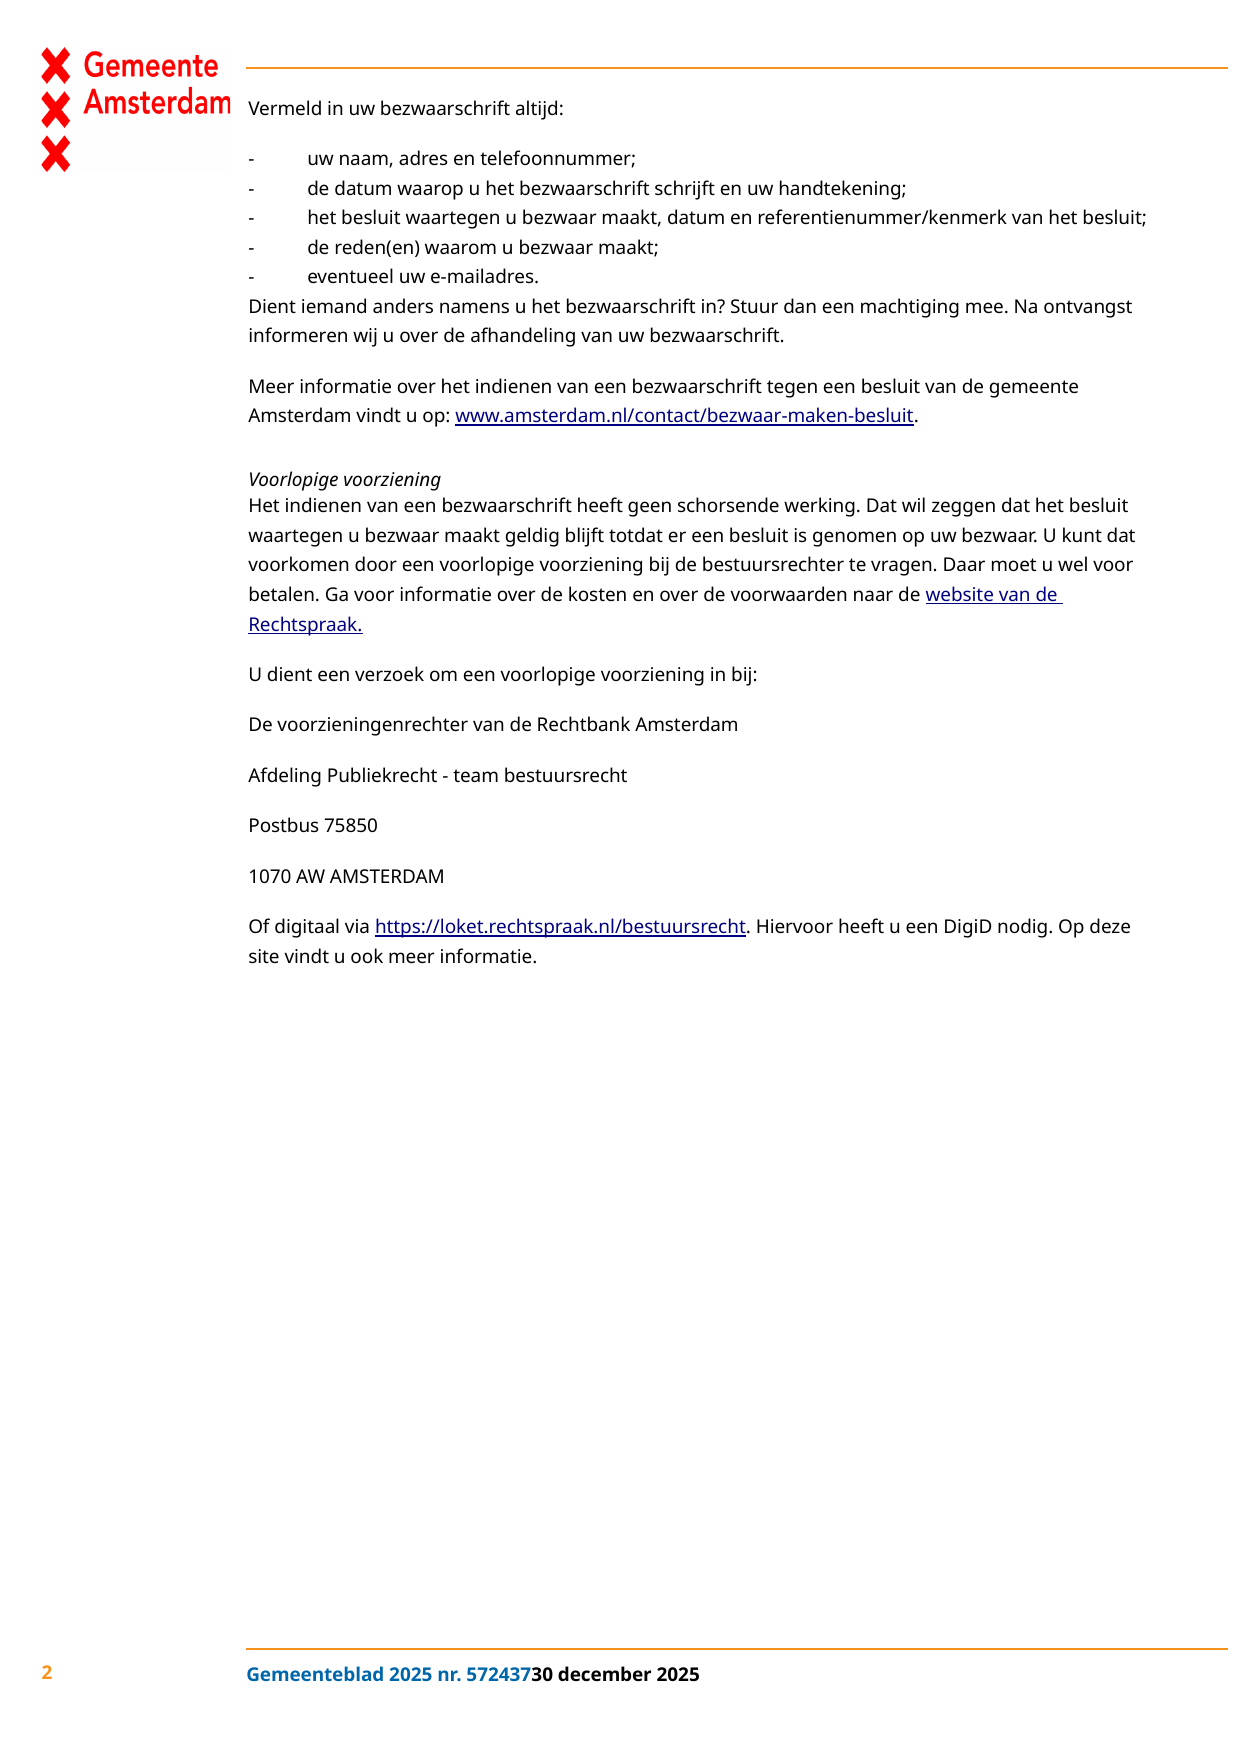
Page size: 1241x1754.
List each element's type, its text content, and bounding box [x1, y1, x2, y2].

text Het indienen van een bezwaarschrift heeft geen schorsende werking. Dat wil zeggen dat het besluit waartegen u bezwaar maakt geldig blijft totdat er een besluit is genomen op uw bezwaar. U kunt dat voorkomen door een voorlopige voorziening bij de bestuursrechter te vragen. Daar moet u wel voor betalen. Ga voor informatie over de kosten en over de voorwaarden naar de website van de Rechtspraak. [248, 492, 1152, 636]
text Of digitaal via https://loket.rechtspraak.nl/bestuursrecht. Hiervoor heeft u een DigiD nodig. Op deze site vindt u ook meer informatie. [248, 913, 1152, 968]
text Dient iemand anders namens u het bezwaarschrift in? Stuur dan een machtiging mee. Na ontvangst informeren wij u over de afhandeling van uw bezwaarschrift. [248, 293, 1152, 348]
text 1070 AW AMSTERDAM [248, 863, 1152, 888]
text Voorlopige voorziening [248, 467, 1152, 492]
list het besluit waartegen u bezwaar maakt, datum en referentienummer/kenmerk van het besluit; [248, 204, 1152, 230]
text Meer informatie over het indienen van een bezwaarschrift tegen een besluit van de gemeente Amsterdam vindt u op: www.amsterdam.nl/contact/bezwaar-maken-besluit. [248, 373, 1152, 428]
list de datum waarop u het bezwaarschrift schrijft en uw handtekening; [248, 175, 1152, 201]
list eventueel uw e-mailadres. [248, 263, 1152, 289]
text Postbus 75850 [248, 812, 1152, 838]
text De voorzieningenrechter van de Rechtbank Amsterdam [248, 712, 1152, 737]
text Vermeld in uw bezwaarschrift altijd: [248, 95, 1152, 121]
list de reden(en) waarom u bezwaar maakt; [248, 234, 1152, 260]
list uw naam, adres en telefoonnummer; [248, 145, 1152, 171]
picture [41, 47, 231, 172]
text U dient een verzoek om een voorlopige voorziening in bij: [248, 661, 1152, 687]
text Afdeling Publiekrecht - team bestuursrecht [248, 762, 1152, 788]
